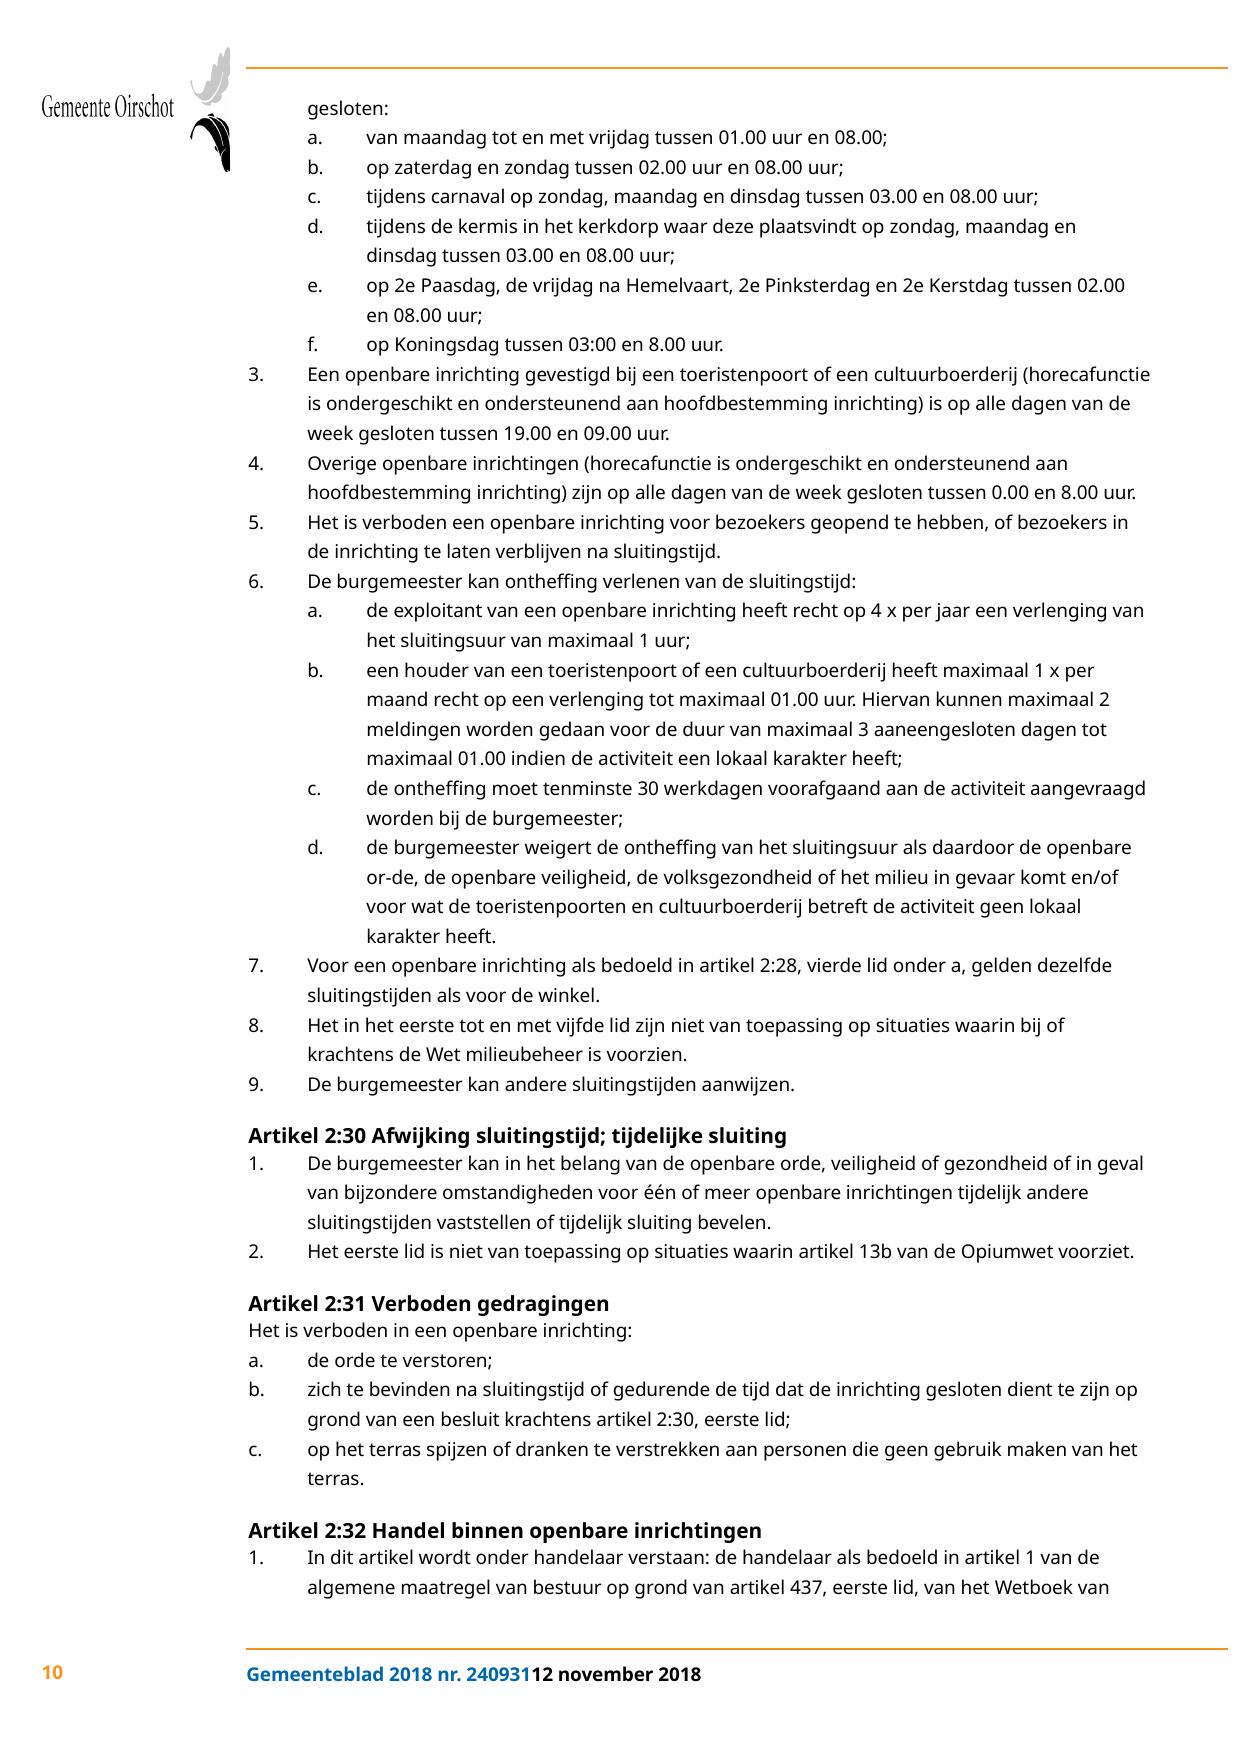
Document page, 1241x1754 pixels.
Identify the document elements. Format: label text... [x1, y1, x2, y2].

list tijdens de kermis in het kerkdorp waar deze plaatsvindt op zondag, maandag en dinsdag tussen 03.00 en 08.00 uur; [307, 213, 1152, 268]
list de exploitant van een openbare inrichting heeft recht op 4 x per jaar een verlenging van het sluitingsuur van maximaal 1 uur; [307, 598, 1152, 653]
list gesloten: [248, 95, 1152, 121]
list van maandag tot en met vrijdag tussen 01.00 uur en 08.00; [307, 124, 1152, 150]
list de ontheffing moet tenminste 30 werkdagen voorafgaand aan de activiteit aangevraagd worden bij de burgemeester; [307, 775, 1152, 831]
list de orde te verstoren; [248, 1347, 1152, 1373]
list De burgemeester kan andere sluitingstijden aanwijzen. [248, 1071, 1152, 1097]
list In dit artikel wordt onder handelaar verstaan: de handelaar als bedoeld in artikel 1 van de algemene maatregel van bestuur op grond van artikel 437, eerste lid, van het Wetboek van [248, 1544, 1152, 1599]
list Voor een openbare inrichting als bedoeld in artikel 2:28, vierde lid onder a, gelden dezelfde sluitingstijden als voor de winkel. [248, 953, 1152, 1008]
text Het is verboden in een openbare inrichting: [248, 1317, 1152, 1343]
list op 2e Paasdag, de vrijdag na Hemelvaart, 2e Pinksterdag en 2e Kerstdag tussen 02.00 en 08.00 uur; [307, 272, 1152, 328]
list de burgemeester weigert de ontheffing van het sluitingsuur als daardoor de openbare or-de, de openbare veiligheid, de volksgezondheid of het milieu in gevaar komt en/of voor wat de toeristenpoorten en cultuurboerderij betreft de activiteit geen lokaal karakter heeft. [307, 834, 1152, 949]
list zich te bevinden na sluitingstijd of gedurende de tijd dat de inrichting gesloten dient te zijn op grond van een besluit krachtens artikel 2:30, eerste lid; [248, 1377, 1152, 1432]
list op Koningsdag tussen 03:00 en 8.00 uur. [307, 331, 1152, 357]
text Artikel 2:31 Verboden gedragingen [248, 1289, 1152, 1317]
list een houder van een toeristenpoort of een cultuurboerderij heeft maximaal 1 x per maand recht op een verlenging tot maximaal 01.00 uur. Hiervan kunnen maximaal 2 meldingen worden gedaan voor de duur van maximaal 3 aaneengesloten dagen tot maximaal 01.00 indien de activiteit een lokaal karakter heeft; [307, 657, 1152, 771]
list Overige openbare inrichtingen (horecafunctie is ondergeschikt en ondersteunend aan hoofdbestemming inrichting) zijn op alle dagen van de week gesloten tussen 0.00 en 8.00 uur. [248, 450, 1152, 505]
text Artikel 2:32 Handel binnen openbare inrichtingen [248, 1516, 1152, 1544]
list De burgemeester kan ontheffing verlenen van de sluitingstijd: [248, 568, 1152, 594]
list Het in het eerste tot en met vijfde lid zijn niet van toepassing op situaties waarin bij of krachtens de Wet milieubeheer is voorzien. [248, 1012, 1152, 1067]
list Een openbare inrichting gevestigd bij een toeristenpoort of een cultuurboerderij (horecafunctie is ondergeschikt en ondersteunend aan hoofdbestemming inrichting) is op alle dagen van de week gesloten tussen 19.00 en 09.00 uur. [248, 361, 1152, 446]
list tijdens carnaval op zondag, maandag en dinsdag tussen 03.00 en 08.00 uur; [307, 183, 1152, 209]
picture [41, 47, 231, 172]
list op zaterdag en zondag tussen 02.00 uur en 08.00 uur; [307, 154, 1152, 180]
list Het is verboden een openbare inrichting voor bezoekers geopend te hebben, of bezoekers in de inrichting te laten verblijven na sluitingstijd. [248, 509, 1152, 564]
list Het eerste lid is niet van toepassing op situaties waarin artikel 13b van de Opiumwet voorziet. [248, 1239, 1152, 1264]
text Artikel 2:30 Afwijking sluitingstijd; tijdelijke sluiting [248, 1121, 1152, 1150]
list op het terras spijzen of dranken te verstrekken aan personen die geen gebruik maken van het terras. [248, 1436, 1152, 1491]
list De burgemeester kan in het belang van de openbare orde, veiligheid of gezondheid of in geval van bijzondere omstandigheden voor één of meer openbare inrichtingen tijdelijk andere sluitingstijden vaststellen of tijdelijk sluiting bevelen. [248, 1150, 1152, 1235]
